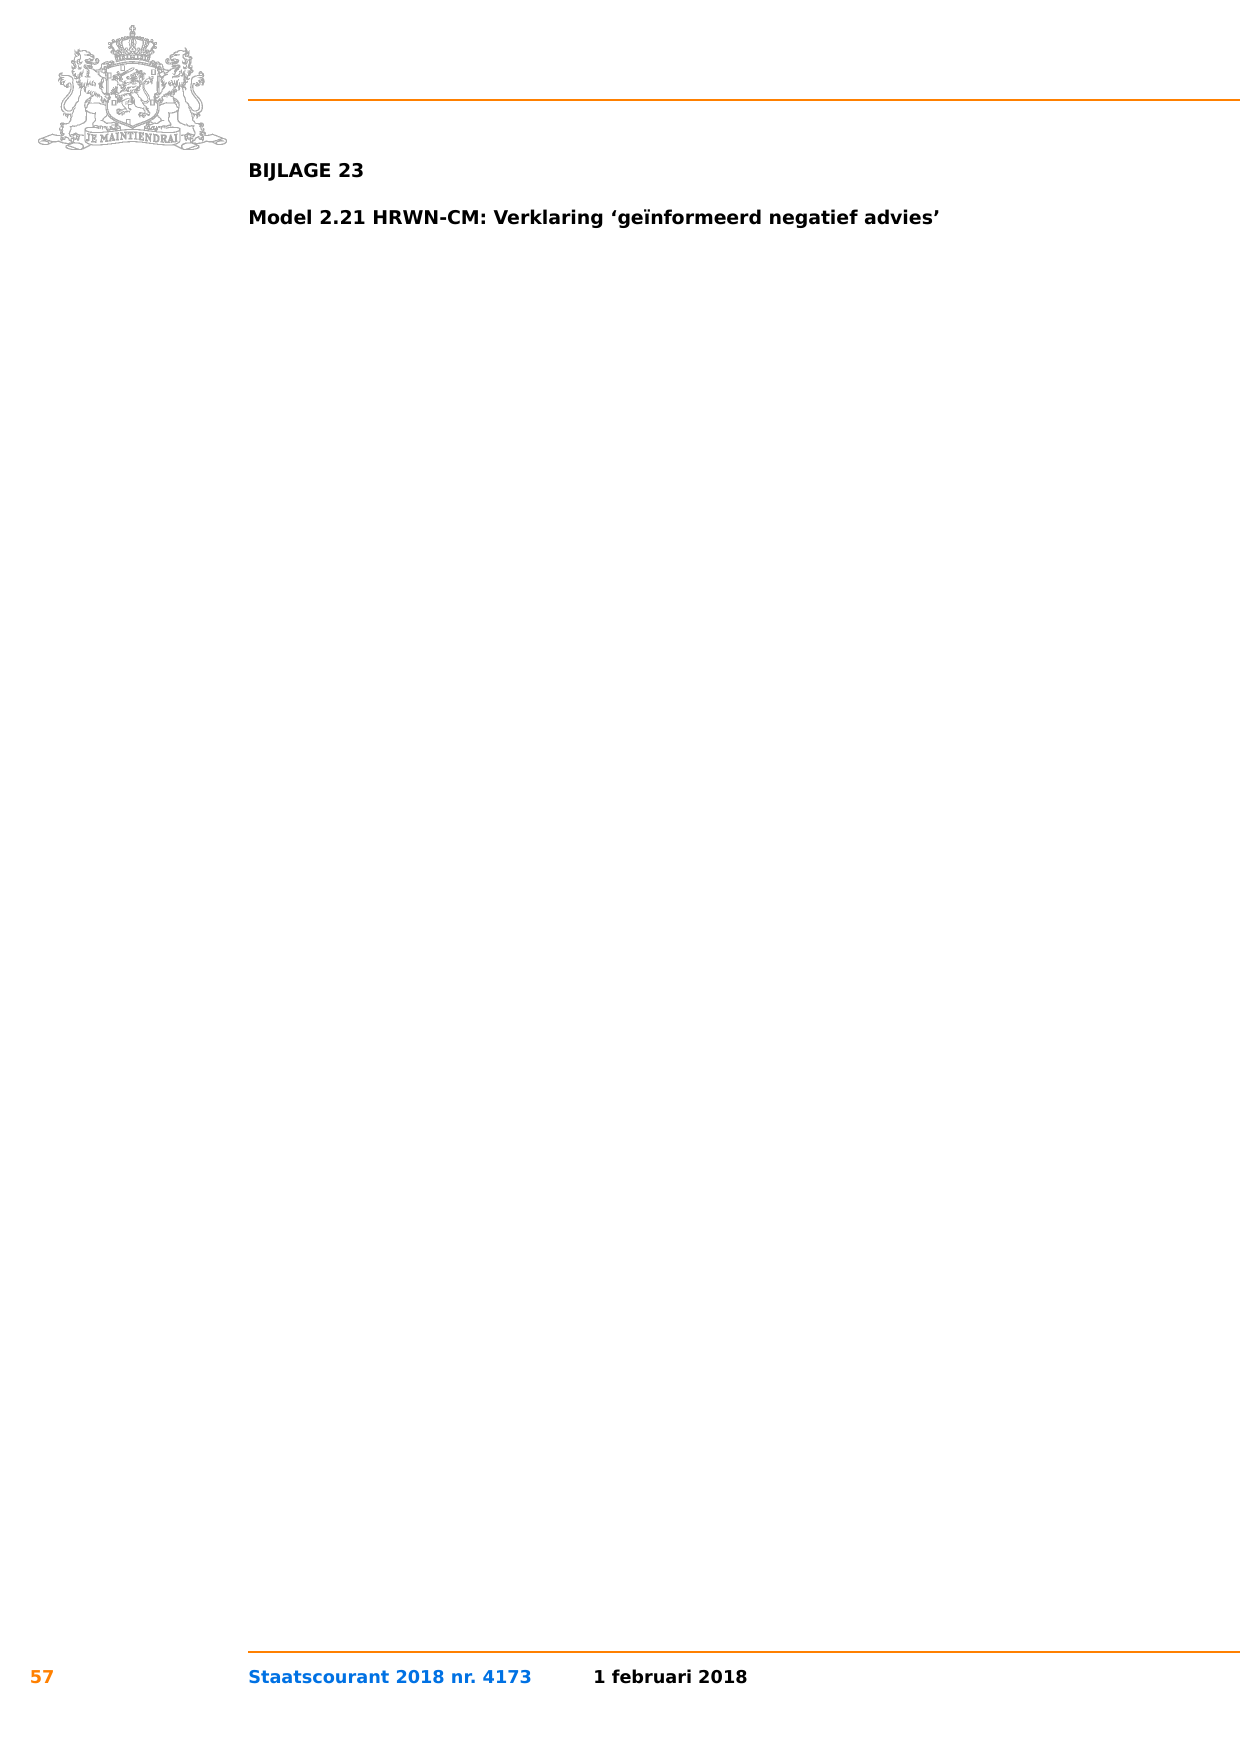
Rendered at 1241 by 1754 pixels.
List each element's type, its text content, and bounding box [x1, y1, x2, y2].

text Model 2.21 HRWN-CM: Verklaring ‘geïnformeerd negatief advies’ [248, 207, 1163, 229]
subtitle BIJLAGE 23 [248, 160, 1163, 182]
picture [38, 25, 227, 150]
